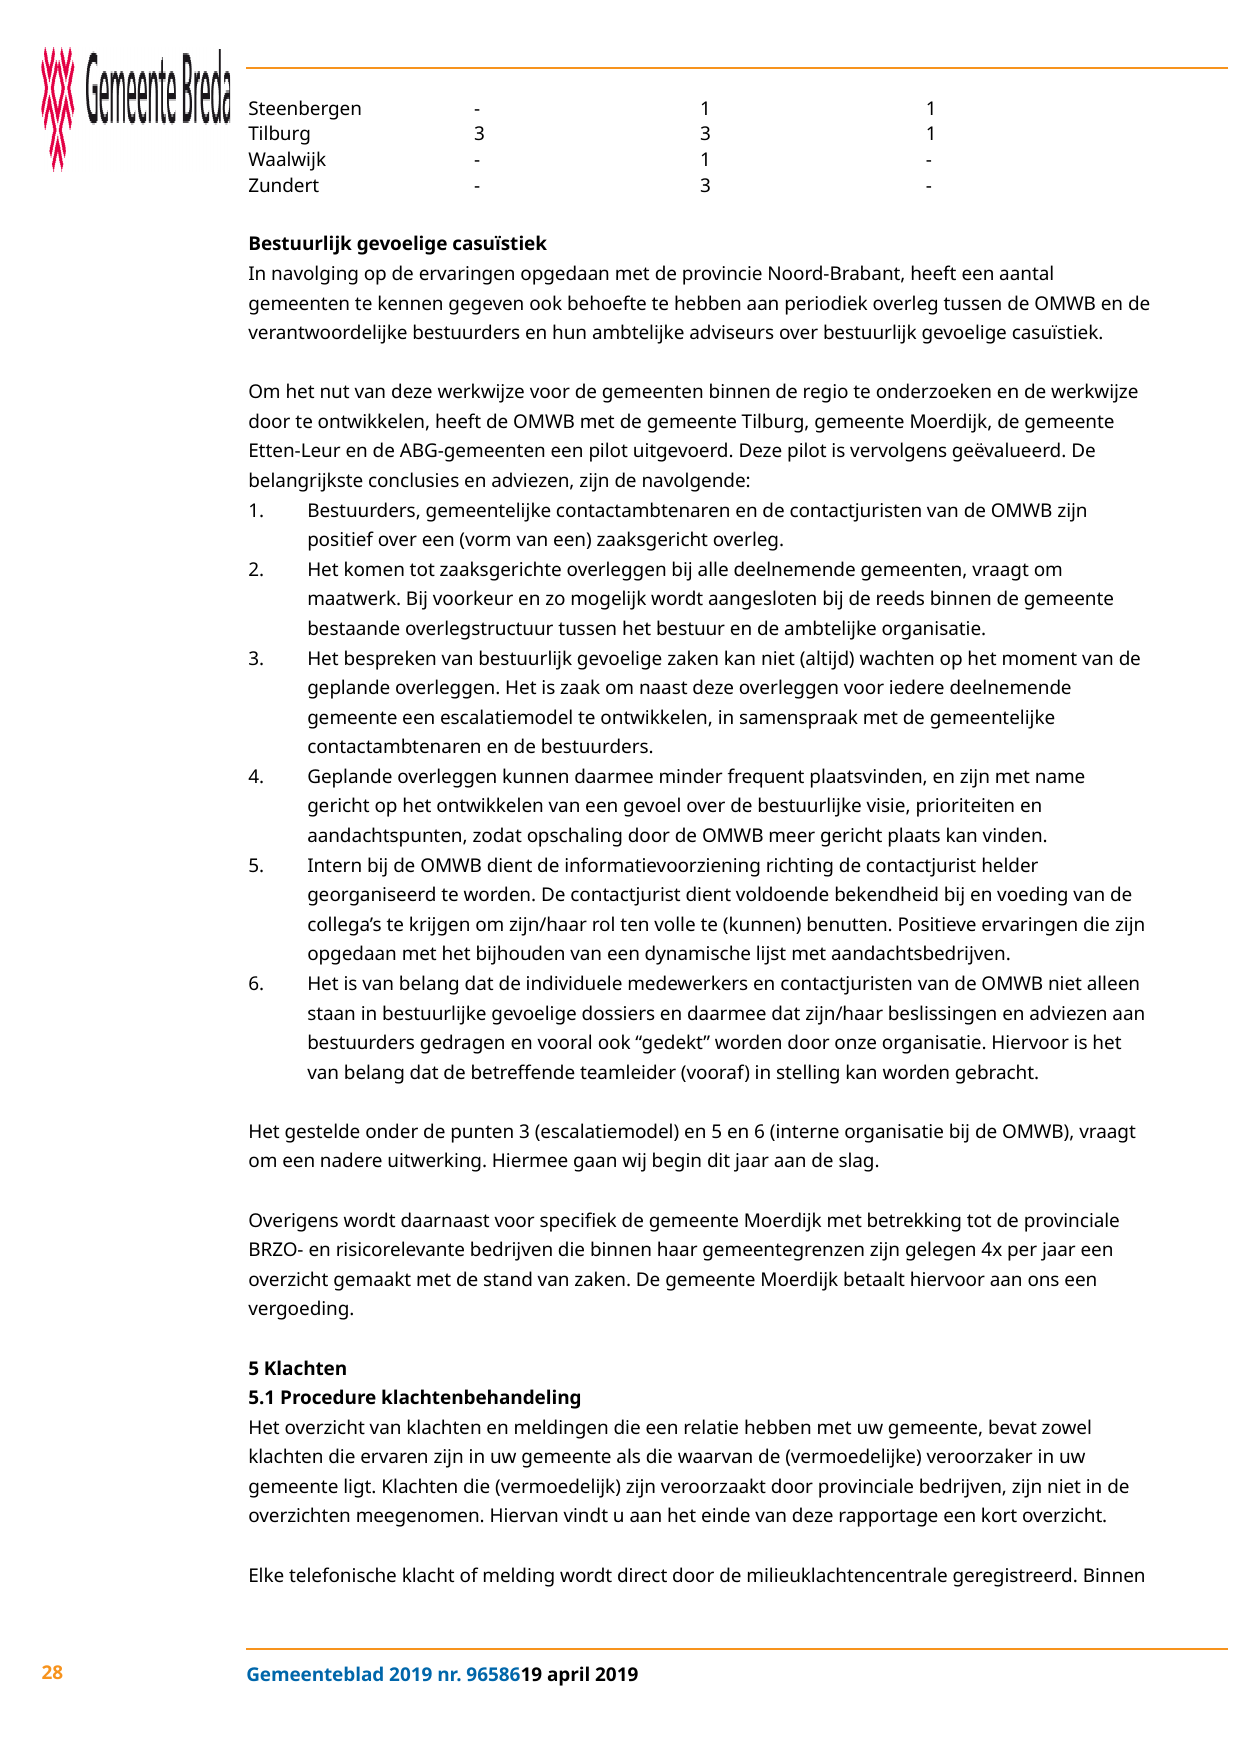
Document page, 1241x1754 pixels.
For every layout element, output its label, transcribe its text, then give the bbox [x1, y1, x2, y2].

table_cell Tilburg [248, 121, 474, 146]
text Bestuurlijk gevoelige casuïstiek [248, 231, 1152, 256]
table_cell 1 [700, 146, 926, 172]
picture [41, 47, 231, 172]
table_cell 1 [926, 121, 1152, 146]
table_cell - [474, 95, 700, 121]
list Het bespreken van bestuurlijk gevoelige zaken kan niet (altijd) wachten op het moment van de geplande overleggen. Het is zaak om naast deze overleggen voor iedere deelnemende gemeente een escalatiemodel te ontwikkelen, in samenspraak met de gemeentelijke contactambtenaren en de bestuurders. [248, 645, 1152, 759]
list Geplande overleggen kunnen daarmee minder frequent plaatsvinden, en zijn met name gericht op het ontwikkelen van een gevoel over de bestuurlijke visie, prioriteiten en aandachtspunten, zodat opschaling door de OMWB meer gericht plaats kan vinden. [248, 763, 1152, 848]
list Intern bij de OMWB dient de informatievoorziening richting de contactjurist helder georganiseerd te worden. De contactjurist dient voldoende bekendheid bij en voeding van de collega’s te krijgen om zijn/haar rol ten volle te (kunnen) benutten. Positieve ervaringen die zijn opgedaan met het bijhouden van een dynamische lijst met aandachtsbedrijven. [248, 852, 1152, 966]
table_cell 3 [700, 121, 926, 146]
text Om het nut van deze werkwijze voor de gemeenten binnen de regio te onderzoeken en de werkwijze door te ontwikkelen, heeft de OMWB met de gemeente Tilburg, gemeente Moerdijk, de gemeente Etten-Leur en de ABG-gemeenten een pilot uitgevoerd. Deze pilot is vervolgens geëvalueerd. De belangrijkste conclusies en adviezen, zijn de navolgende: [248, 378, 1152, 493]
table_cell 3 [700, 172, 926, 198]
text Het gestelde onder de punten 3 (escalatiemodel) en 5 en 6 (interne organisatie bij de OMWB), vraagt om een nadere uitwerking. Hiermee gaan wij begin dit jaar aan de slag. [248, 1118, 1152, 1173]
table_cell Zundert [248, 172, 474, 198]
text Het overzicht van klachten en meldingen die een relatie hebben met uw gemeente, bevat zowel klachten die ervaren zijn in uw gemeente als die waarvan de (vermoedelijke) veroorzaker in uw gemeente ligt. Klachten die (vermoedelijk) zijn veroorzaakt door provinciale bedrijven, zijn niet in de overzichten meegenomen. Hiervan vindt u aan het einde van deze rapportage een kort overzicht. [248, 1414, 1152, 1528]
table_cell Steenbergen [248, 95, 474, 121]
text Elke telefonische klacht of melding wordt direct door de milieuklachtencentrale geregistreerd. Binnen [248, 1562, 1152, 1587]
table_cell 1 [700, 95, 926, 121]
table_cell 1 [926, 95, 1152, 121]
table_cell 3 [474, 121, 700, 146]
list Het is van belang dat de individuele medewerkers en contactjuristen van de OMWB niet alleen staan in bestuurlijke gevoelige dossiers en daarmee dat zijn/haar beslissingen en adviezen aan bestuurders gedragen en vooral ook “gedekt” worden door onze organisatie. Hiervoor is het van belang dat de betreffende teamleider (vooraf) in stelling kan worden gebracht. [248, 970, 1152, 1084]
list Bestuurders, gemeentelijke contactambtenaren en de contactjuristen van de OMWB zijn positief over een (vorm van een) zaaksgericht overleg. [248, 497, 1152, 552]
table_cell - [926, 172, 1152, 198]
table_cell - [926, 146, 1152, 172]
table_cell - [474, 172, 700, 198]
text Overigens wordt daarnaast voor specifiek de gemeente Moerdijk met betrekking tot de provinciale BRZO- en risicorelevante bedrijven die binnen haar gemeentegrenzen zijn gelegen 4x per jaar een overzicht gemaakt met de stand van zaken. De gemeente Moerdijk betaalt hiervoor aan ons een vergoeding. [248, 1207, 1152, 1321]
text 5 Klachten [248, 1355, 1152, 1380]
table_cell Waalwijk [248, 146, 474, 172]
list Het komen tot zaaksgerichte overleggen bij alle deelnemende gemeenten, vraagt om maatwerk. Bij voorkeur en zo mogelijk wordt aangesloten bij de reeds binnen de gemeente bestaande overlegstructuur tussen het bestuur en de ambtelijke organisatie. [248, 556, 1152, 641]
text In navolging op de ervaringen opgedaan met de provincie Noord-Brabant, heeft een aantal gemeenten te kennen gegeven ook behoefte te hebben aan periodiek overleg tussen de OMWB en de verantwoordelijke bestuurders en hun ambtelijke adviseurs over bestuurlijk gevoelige casuïstiek. [248, 260, 1152, 345]
text 5.1 Procedure klachtenbehandeling [248, 1384, 1152, 1410]
table_cell - [474, 146, 700, 172]
